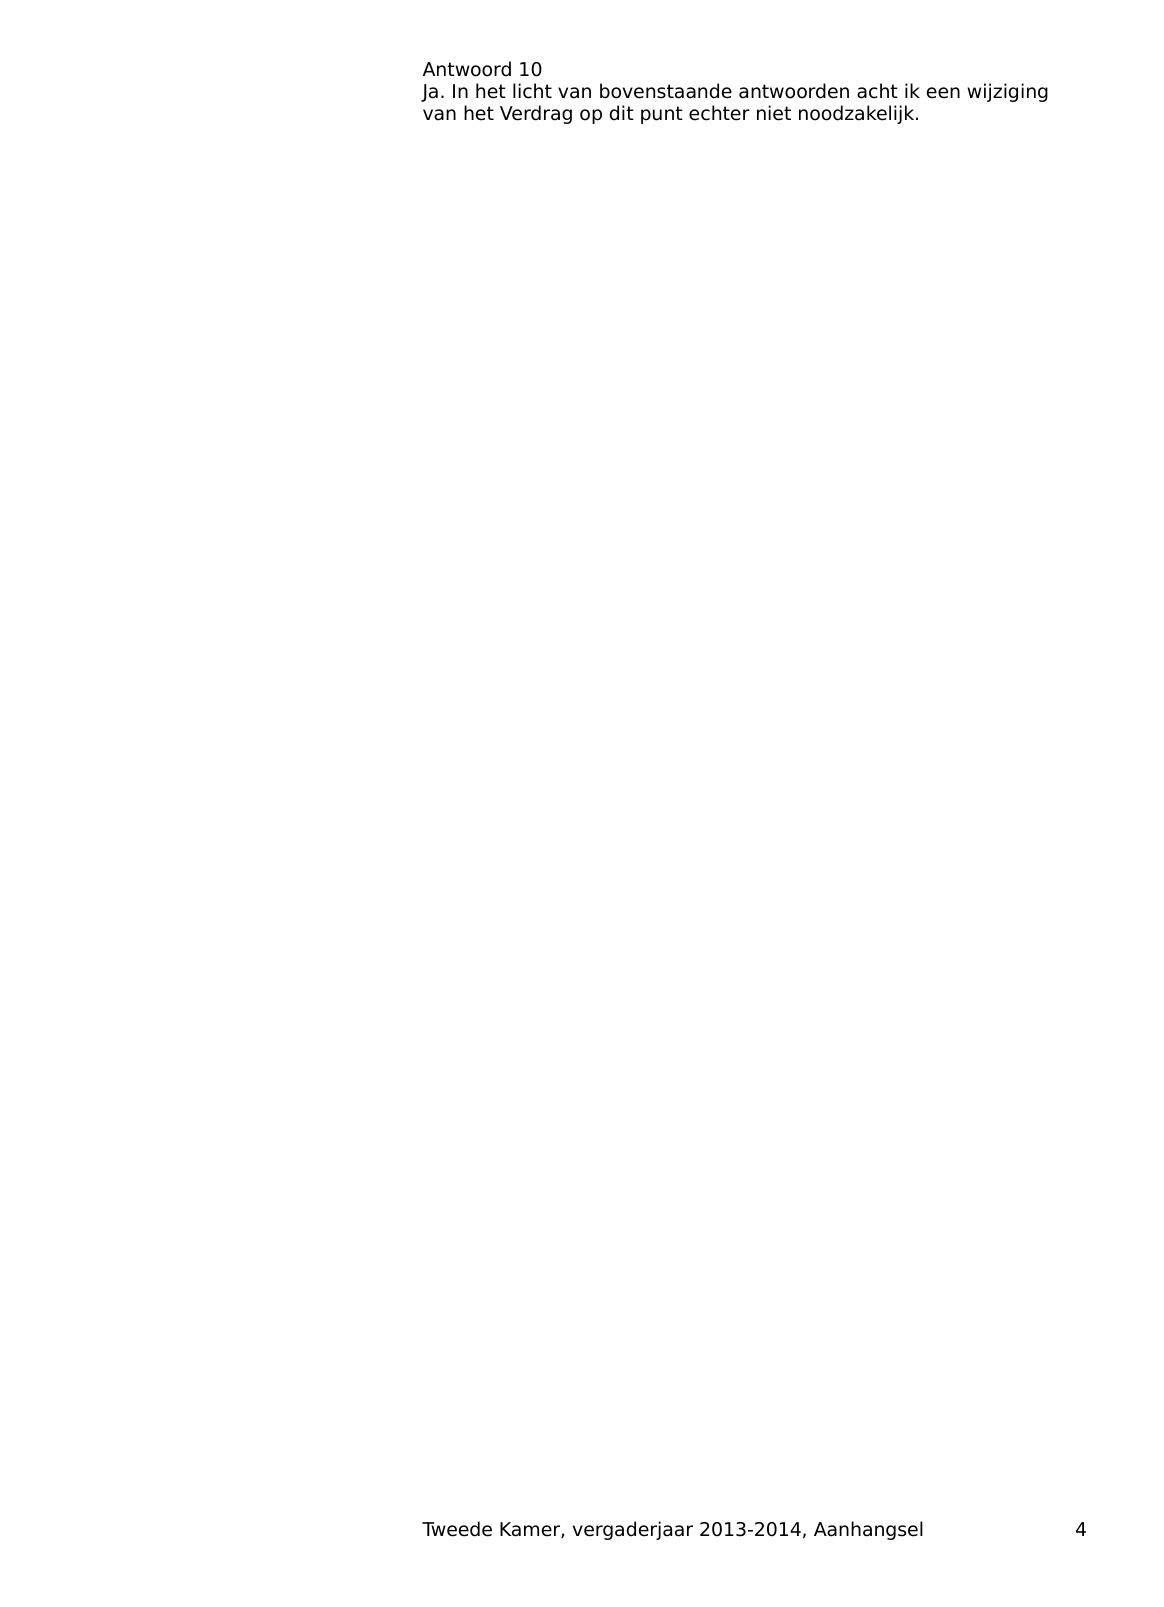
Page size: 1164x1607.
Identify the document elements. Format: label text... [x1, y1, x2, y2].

text Ja. In het licht van bovenstaande antwoorden acht ik een wijziging van het Verdrag op dit punt echter niet noodzakelijk. [422, 81, 1087, 125]
text Antwoord 10 [422, 59, 1087, 81]
